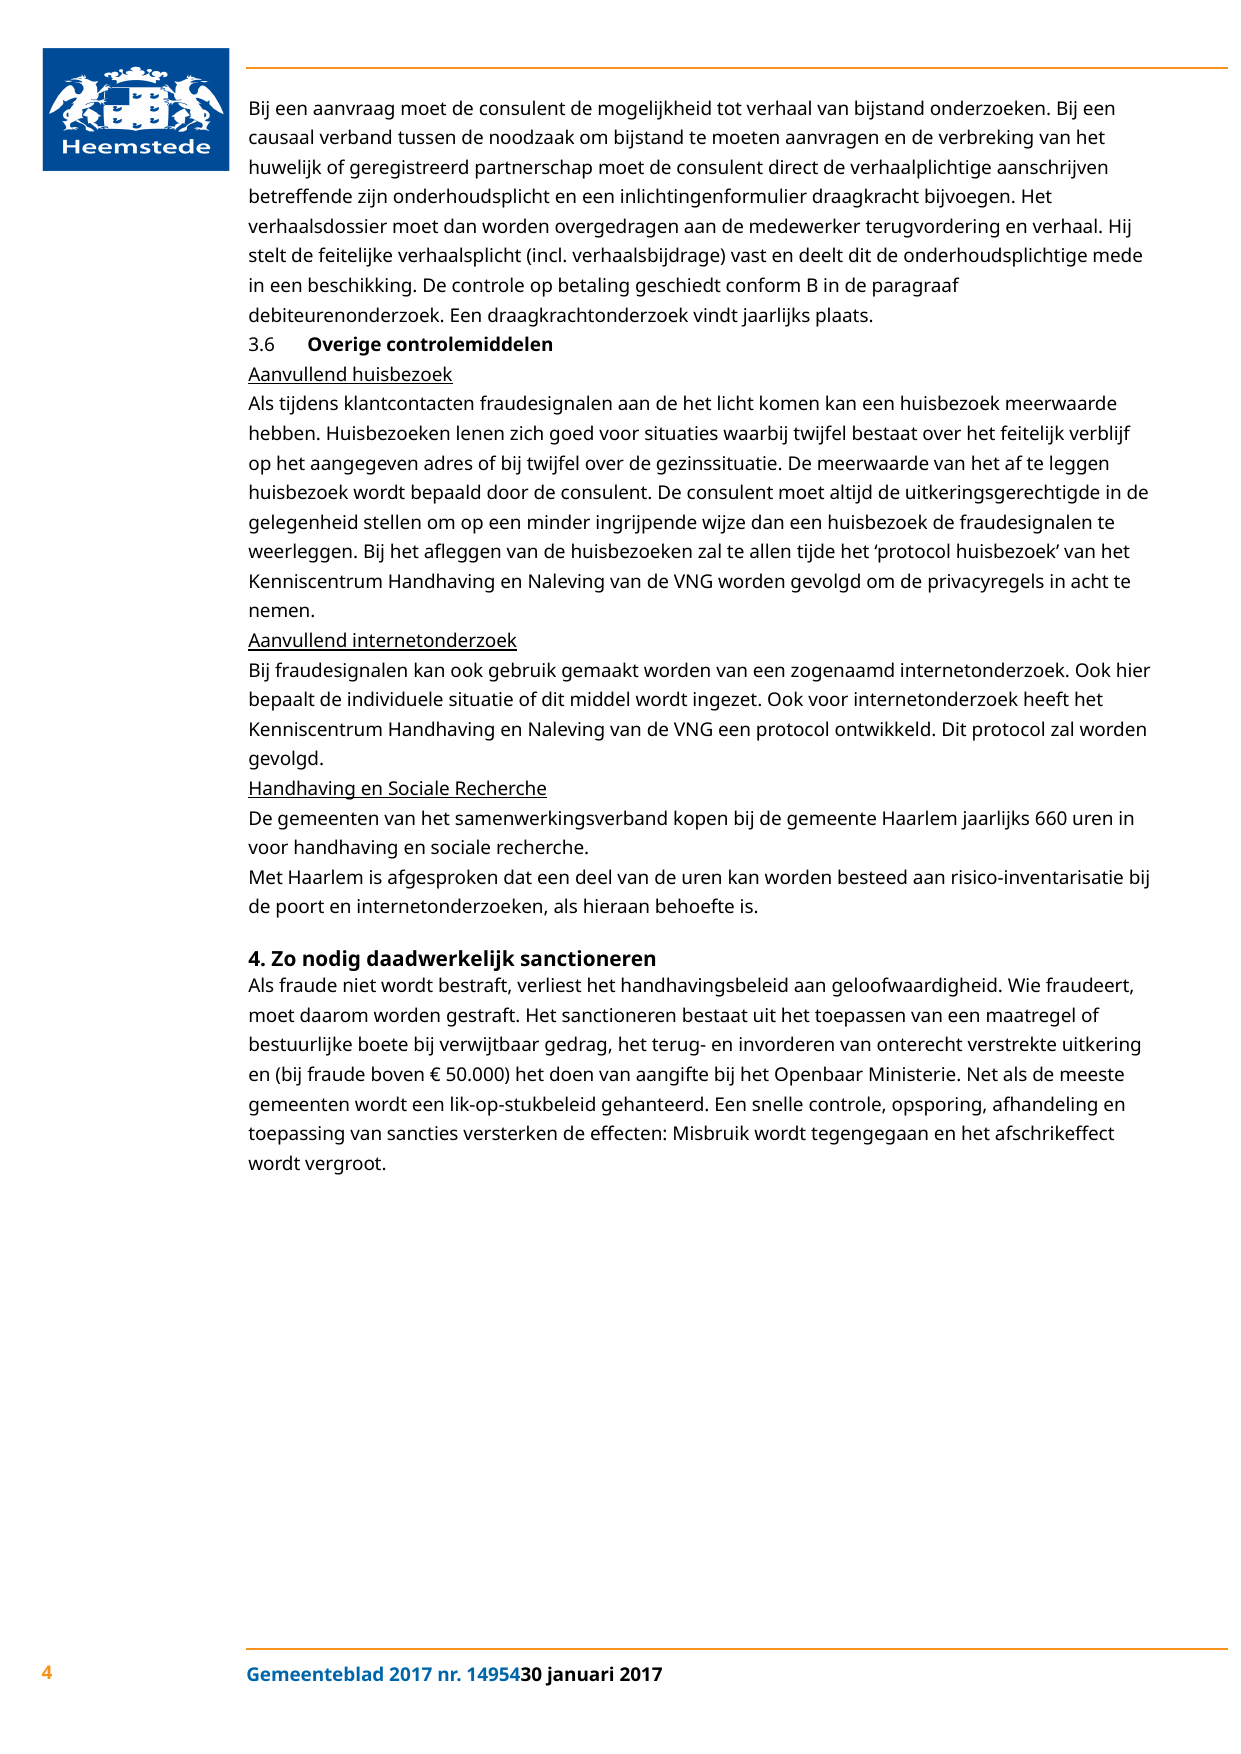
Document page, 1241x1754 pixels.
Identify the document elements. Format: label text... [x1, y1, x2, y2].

picture [41, 47, 231, 172]
text Aanvullend huisbezoek [248, 361, 1152, 387]
text Bij een aanvraag moet de consulent de mogelijkheid tot verhaal van bijstand onderzoeken. Bij een causaal verband tussen de noodzaak om bijstand te moeten aanvragen en de verbreking van het huwelijk of geregistreerd partnerschap moet de consulent direct de verhaalplichtige aanschrijven betreffende zijn onderhoudsplicht en een inlichtingenformulier draagkracht bijvoegen. Het verhaalsdossier moet dan worden overgedragen aan de medewerker terugvordering en verhaal. Hij stelt de feitelijke verhaalsplicht (incl. verhaalsbijdrage) vast en deelt dit de onderhoudsplichtige mede in een beschikking. De controle op betaling geschiedt conform B in de paragraaf debiteurenonderzoek. Een draagkrachtonderzoek vindt jaarlijks plaats. [248, 95, 1152, 328]
text Als tijdens klantcontacten fraudesignalen aan de het licht komen kan een huisbezoek meerwaarde hebben. Huisbezoeken lenen zich goed voor situaties waarbij twijfel bestaat over het feitelijk verblijf op het aangegeven adres of bij twijfel over de gezinssituatie. De meerwaarde van het af te leggen huisbezoek wordt bepaald door de consulent. De consulent moet altijd de uitkeringsgerechtigde in de gelegenheid stellen om op een minder ingrijpende wijze dan een huisbezoek de fraudesignalen te weerleggen. Bij het afleggen van de huisbezoeken zal te allen tijde het ‘protocol huisbezoek’ van het Kenniscentrum Handhaving en Naleving van de VNG worden gevolgd om de privacyregels in acht te nemen. [248, 391, 1152, 623]
text Aanvullend internetonderzoek [248, 627, 1152, 653]
text Met Haarlem is afgesproken dat een deel van de uren kan worden besteed aan risico-inventarisatie bij de poort en internetonderzoeken, als hieraan behoefte is. [248, 864, 1152, 919]
text Handhaving en Sociale Recherche [248, 775, 1152, 801]
list Overige controlemiddelen [248, 331, 1152, 357]
text Bij fraudesignalen kan ook gebruik gemaakt worden van een zogenaamd internetonderzoek. Ook hier bepaalt de individuele situatie of dit middel wordt ingezet. Ook voor internetonderzoek heeft het Kenniscentrum Handhaving en Naleving van de VNG een protocol ontwikkeld. Dit protocol zal worden gevolgd. [248, 657, 1152, 771]
text De gemeenten van het samenwerkingsverband kopen bij de gemeente Haarlem jaarlijks 660 uren in voor handhaving en sociale recherche. [248, 805, 1152, 860]
text Als fraude niet wordt bestraft, verliest het handhavingsbeleid aan geloofwaardigheid. Wie fraudeert, moet daarom worden gestraft. Het sanctioneren bestaat uit het toepassen van een maatregel of bestuurlijke boete bij verwijtbaar gedrag, het terug- en invorderen van onterecht verstrekte uitkering en (bij fraude boven € 50.000) het doen van aangifte bij het Openbaar Ministerie. Net als de meeste gemeenten wordt een lik-op-stukbeleid gehanteerd. Een snelle controle, opsporing, afhandeling en toepassing van sancties versterken de effecten: Misbruik wordt tegengegaan en het afschrikeffect wordt vergroot. [248, 972, 1152, 1176]
text 4. Zo nodig daadwerkelijk sanctioneren [248, 944, 1152, 972]
